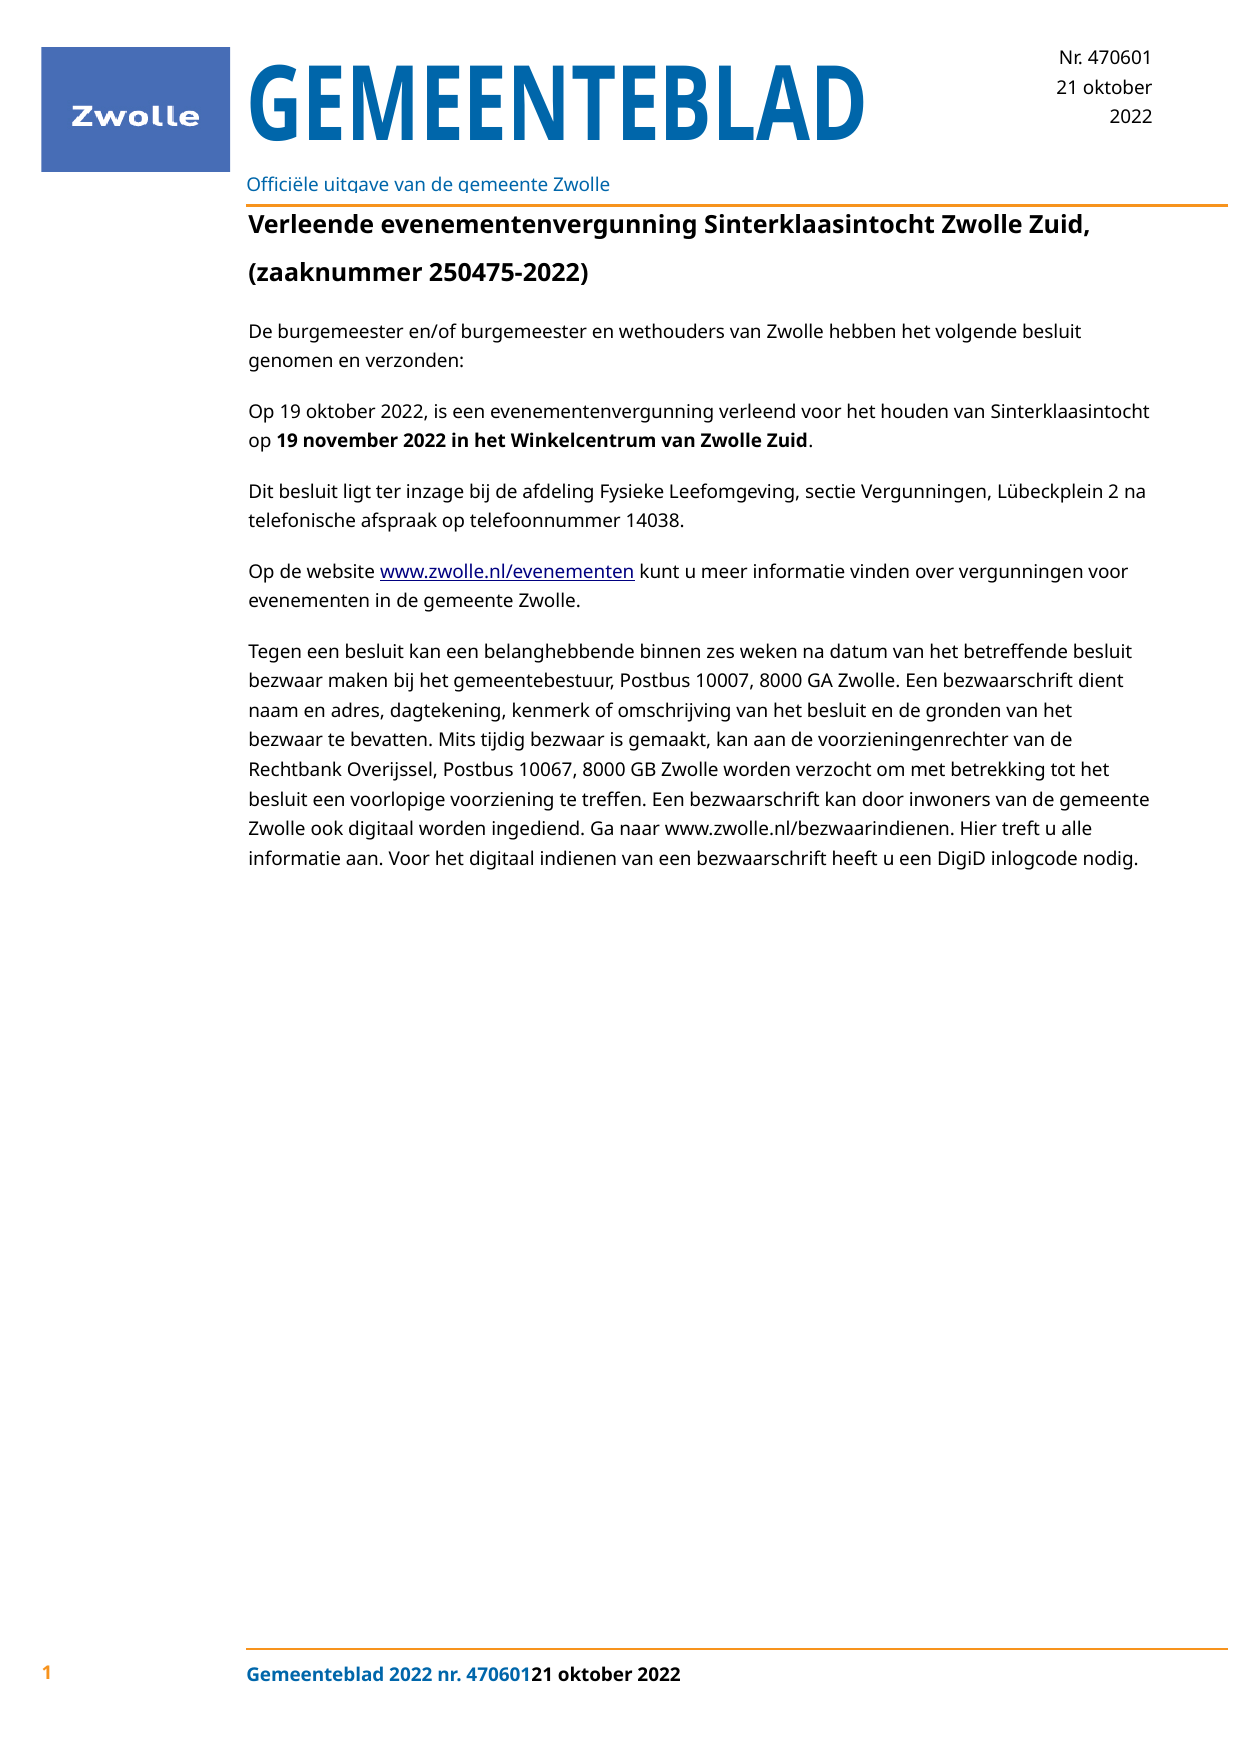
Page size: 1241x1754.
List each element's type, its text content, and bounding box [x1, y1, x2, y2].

text Tegen een besluit kan een belanghebbende binnen zes weken na datum van het betreffende besluit bezwaar maken bij het gemeentebestuur, Postbus 10007, 8000 GA Zwolle. Een bezwaarschrift dient naam en adres, dagtekening, kenmerk of omschrijving van het besluit en de gronden van het bezwaar te bevatten. Mits tijdig bezwaar is gemaakt, kan aan de voorzieningenrechter van de Rechtbank Overijssel, Postbus 10067, 8000 GB Zwolle worden verzocht om met betrekking tot het besluit een voorlopige voorziening te treffen. Een bezwaarschrift kan door inwoners van de gemeente Zwolle ook digitaal worden ingediend. Ga naar www.zwolle.nl/bezwaarindienen. Hier treft u alle informatie aan. Voor het digitaal indienen van een bezwaarschrift heeft u een DigiD inlogcode nodig. [248, 638, 1152, 871]
picture [41, 47, 231, 172]
text Dit besluit ligt ter inzage bij de afdeling Fysieke Leefomgeving, sectie Vergunningen, Lübeckplein 2 na telefonische afspraak op telefoonnummer 14038. [248, 478, 1152, 533]
text Op de website www.zwolle.nl/evenementen kunt u meer informatie vinden over vergunningen voor evenementen in de gemeente Zwolle. [248, 558, 1152, 613]
text Op 19 oktober 2022, is een evenementenvergunning verleend voor het houden van Sinterklaasintocht op 19 november 2022 in het Winkelcentrum van Zwolle Zuid. [248, 398, 1152, 453]
text De burgemeester en/of burgemeester en wethouders van Zwolle hebben het volgende besluit genomen en verzonden: [248, 318, 1152, 373]
text Verleende evenementenvergunning Sinterklaasintocht Zwolle Zuid, (zaaknummer 250475-2022) [248, 207, 1152, 288]
